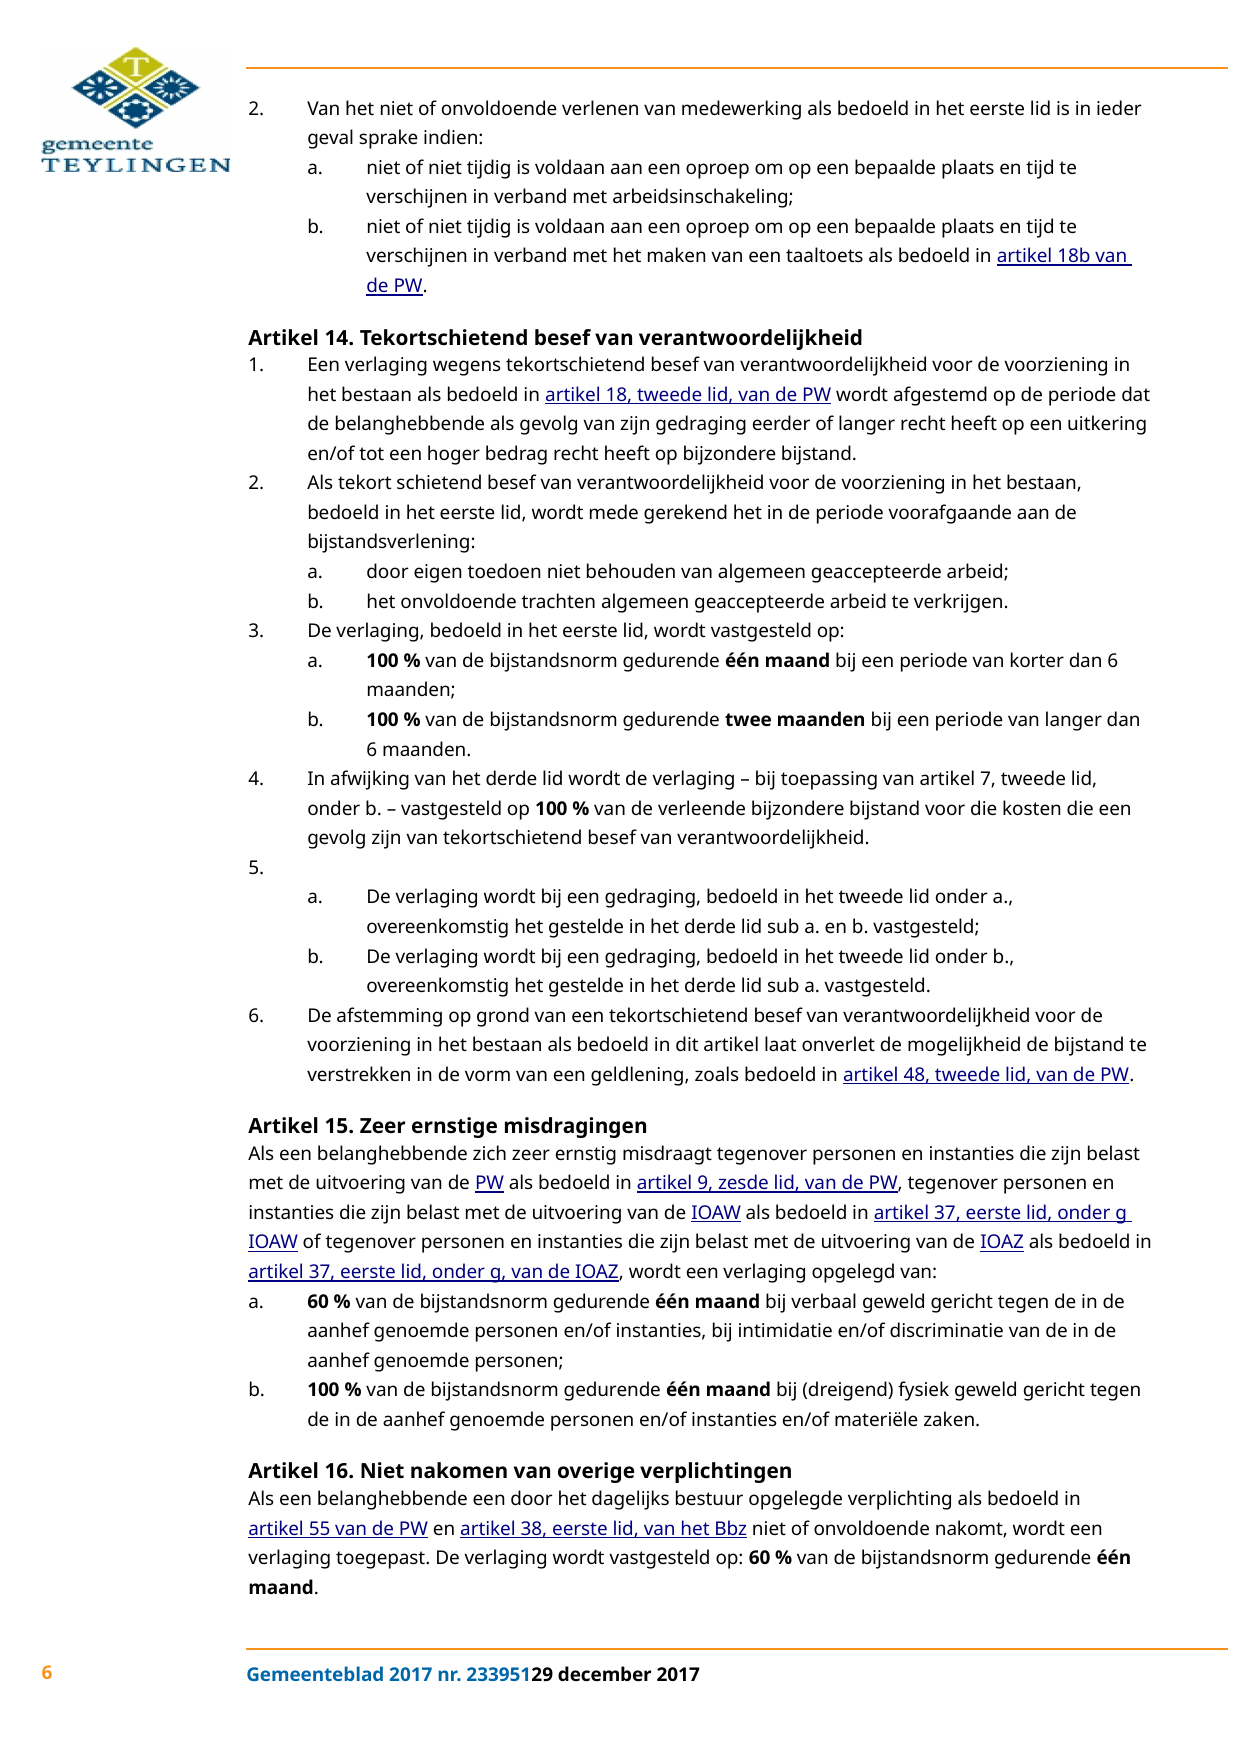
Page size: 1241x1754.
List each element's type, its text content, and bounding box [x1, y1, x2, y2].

list Een verlaging wegens tekortschietend besef van verantwoordelijkheid voor de voorziening in het bestaan als bedoeld in artikel 18, tweede lid, van de PW wordt afgestemd op de periode dat de belanghebbende als gevolg van zijn gedraging eerder of langer recht heeft op een uitkering en/of tot een hoger bedrag recht heeft op bijzondere bijstand. [248, 351, 1152, 466]
text Artikel 14. Tekortschietend besef van verantwoordelijkheid [248, 323, 1152, 351]
list 100 % van de bijstandsnorm gedurende één maand bij een periode van korter dan 6 maanden; [307, 647, 1152, 702]
list De afstemming op grond van een tekortschietend besef van verantwoordelijkheid voor de voorziening in het bestaan als bedoeld in dit artikel laat onverlet de mogelijkheid de bijstand te verstrekken in de vorm van een geldlening, zoals bedoeld in artikel 48, tweede lid, van de PW. [248, 1002, 1152, 1087]
list 100 % van de bijstandsnorm gedurende één maand bij (dreigend) fysiek geweld gericht tegen de in de aanhef genoemde personen en/of instanties en/of materiële zaken. [248, 1377, 1152, 1432]
list het onvoldoende trachten algemeen geaccepteerde arbeid te verkrijgen. [307, 588, 1152, 613]
list niet of niet tijdig is voldaan aan een oproep om op een bepaalde plaats en tijd te verschijnen in verband met arbeidsinschakeling; [307, 154, 1152, 209]
text Artikel 16. Niet nakomen van overige verplichtingen [248, 1457, 1152, 1485]
list Als tekort schietend besef van verantwoordelijkheid voor de voorziening in het bestaan, bedoeld in het eerste lid, wordt mede gerekend het in de periode voorafgaande aan de bijstandsverlening: [248, 469, 1152, 554]
text Artikel 15. Zeer ernstige misdragingen [248, 1112, 1152, 1140]
list In afwijking van het derde lid wordt de verlaging – bij toepassing van artikel 7, tweede lid, onder b. – vastgesteld op 100 % van de verleende bijzondere bijstand voor die kosten die een gevolg zijn van tekortschietend besef van verantwoordelijkheid. [248, 765, 1152, 850]
list De verlaging wordt bij een gedraging, bedoeld in het tweede lid onder b., overeenkomstig het gestelde in het derde lid sub a. vastgesteld. [307, 943, 1152, 998]
list 100 % van de bijstandsnorm gedurende twee maanden bij een periode van langer dan 6 maanden. [307, 706, 1152, 761]
text Als een belanghebbende zich zeer ernstig misdraagt tegenover personen en instanties die zijn belast met de uitvoering van de PW als bedoeld in artikel 9, zesde lid, van de PW, tegenover personen en instanties die zijn belast met de uitvoering van de IOAW als bedoeld in artikel 37, eerste lid, onder g IOAW of tegenover personen en instanties die zijn belast met de uitvoering van de IOAZ als bedoeld in artikel 37, eerste lid, onder g, van de IOAZ, wordt een verlaging opgelegd van: [248, 1140, 1152, 1284]
text Als een belanghebbende een door het dagelijks bestuur opgelegde verplichting als bedoeld in artikel 55 van de PW en artikel 38, eerste lid, van het Bbz niet of onvoldoende nakomt, wordt een verlaging toegepast. De verlaging wordt vastgesteld op: 60 % van de bijstandsnorm gedurende één maand. [248, 1485, 1152, 1599]
list door eigen toedoen niet behouden van algemeen geaccepteerde arbeid; [307, 558, 1152, 584]
list De verlaging, bedoeld in het eerste lid, wordt vastgesteld op: [248, 617, 1152, 643]
list De verlaging wordt bij een gedraging, bedoeld in het tweede lid onder a., overeenkomstig het gestelde in het derde lid sub a. en b. vastgesteld; [307, 884, 1152, 939]
list niet of niet tijdig is voldaan aan een oproep om op een bepaalde plaats en tijd te verschijnen in verband met het maken van een taaltoets als bedoeld in artikel 18b van de PW. [307, 213, 1152, 298]
list Van het niet of onvoldoende verlenen van medewerking als bedoeld in het eerste lid is in ieder geval sprake indien: [248, 95, 1152, 150]
picture [41, 47, 231, 172]
list 60 % van de bijstandsnorm gedurende één maand bij verbaal geweld gericht tegen de in de aanhef genoemde personen en/of instanties, bij intimidatie en/of discriminatie van de in de aanhef genoemde personen; [248, 1288, 1152, 1373]
